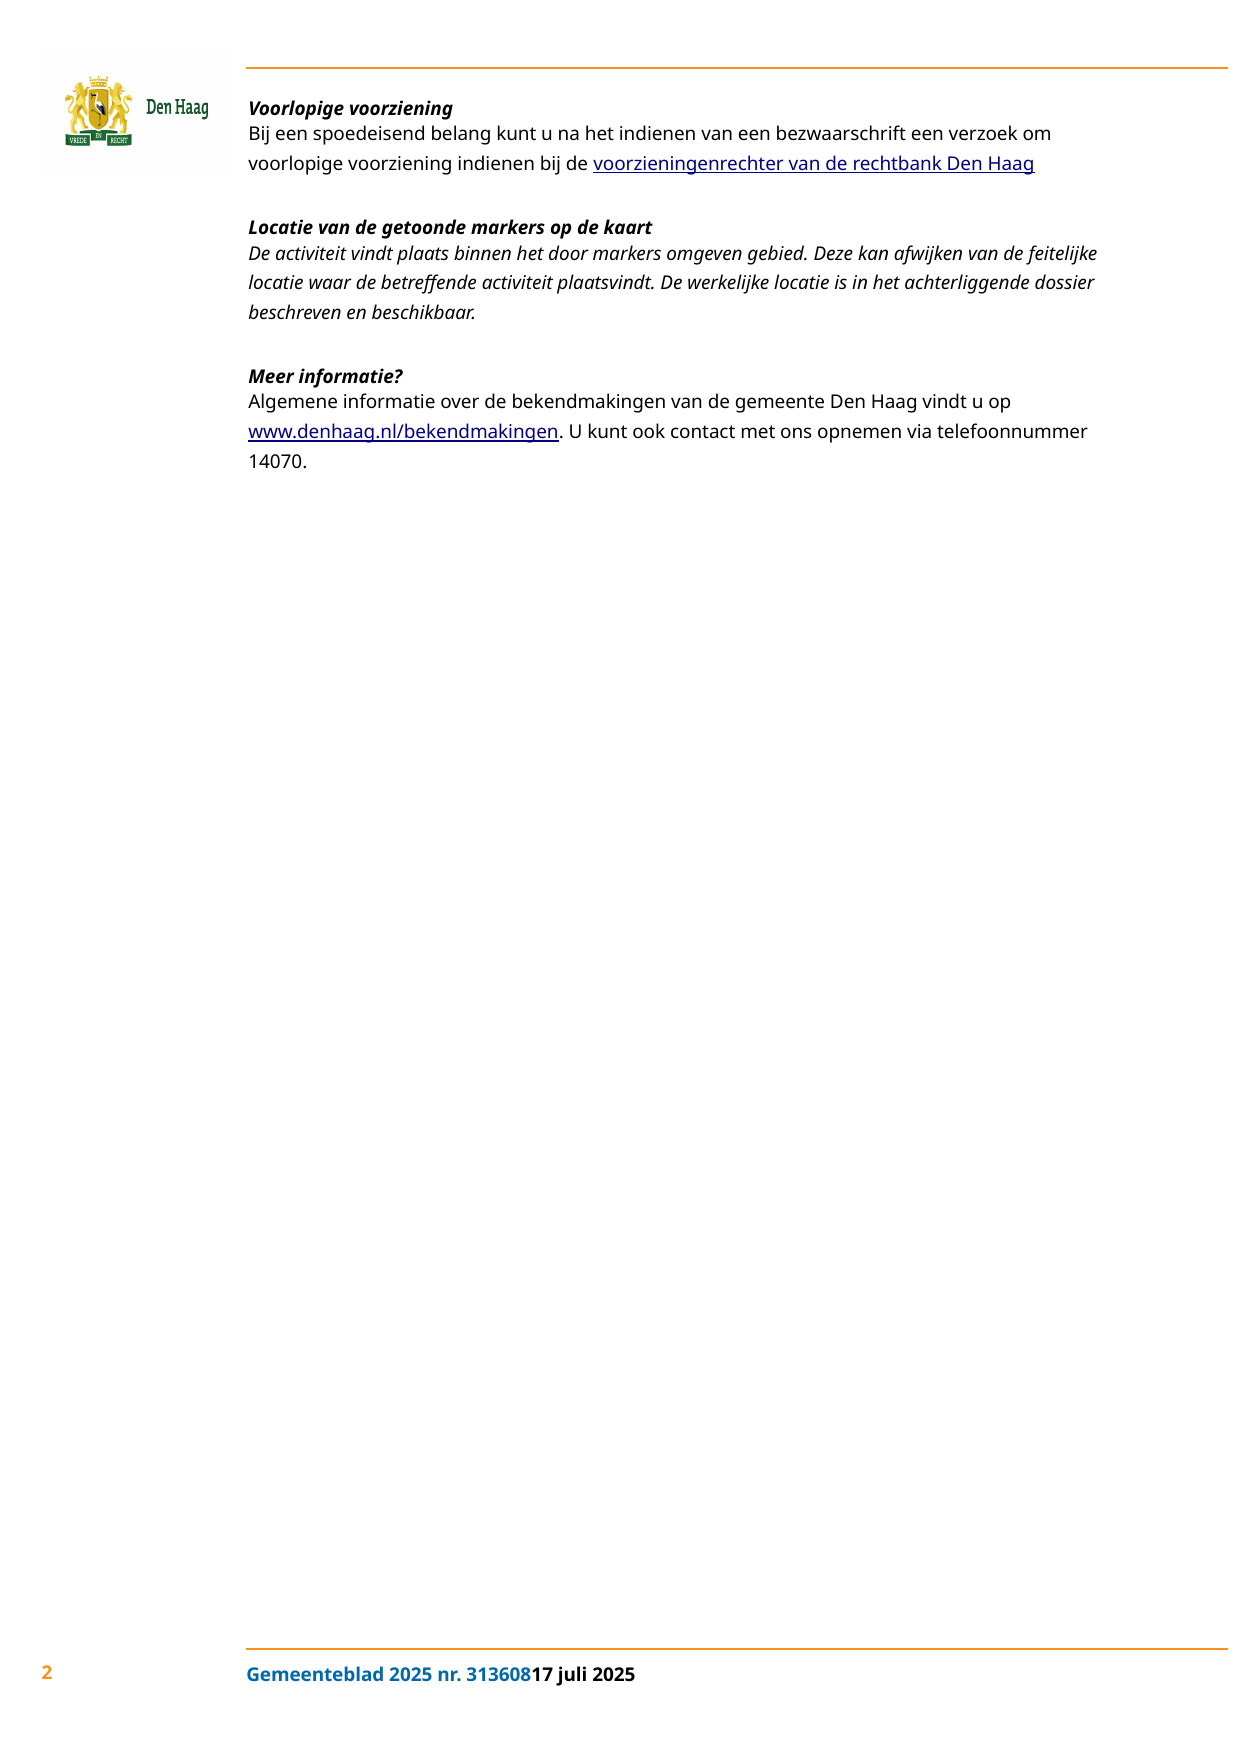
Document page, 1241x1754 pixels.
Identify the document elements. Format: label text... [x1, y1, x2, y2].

text Locatie van de getoonde markers op de kaart [248, 214, 1152, 240]
text Meer informatie? [248, 363, 1152, 389]
picture [41, 47, 231, 172]
text Voorlopige voorziening [248, 95, 1152, 121]
text De activiteit vindt plaats binnen het door markers omgeven gebied. Deze kan afwijken van de feitelijke locatie waar de betreffende activiteit plaatsvindt. De werkelijke locatie is in het achterliggende dossier beschreven en beschikbaar. [248, 240, 1152, 325]
text Algemene informatie over de bekendmakingen van de gemeente Den Haag vindt u op www.denhaag.nl/bekendmakingen. U kunt ook contact met ons opnemen via telefoonnummer 14070. [248, 389, 1152, 473]
text Bij een spoedeisend belang kunt u na het indienen van een bezwaarschrift een verzoek om voorlopige voorziening indienen bij de voorzieningenrechter van de rechtbank Den Haag [248, 121, 1152, 176]
